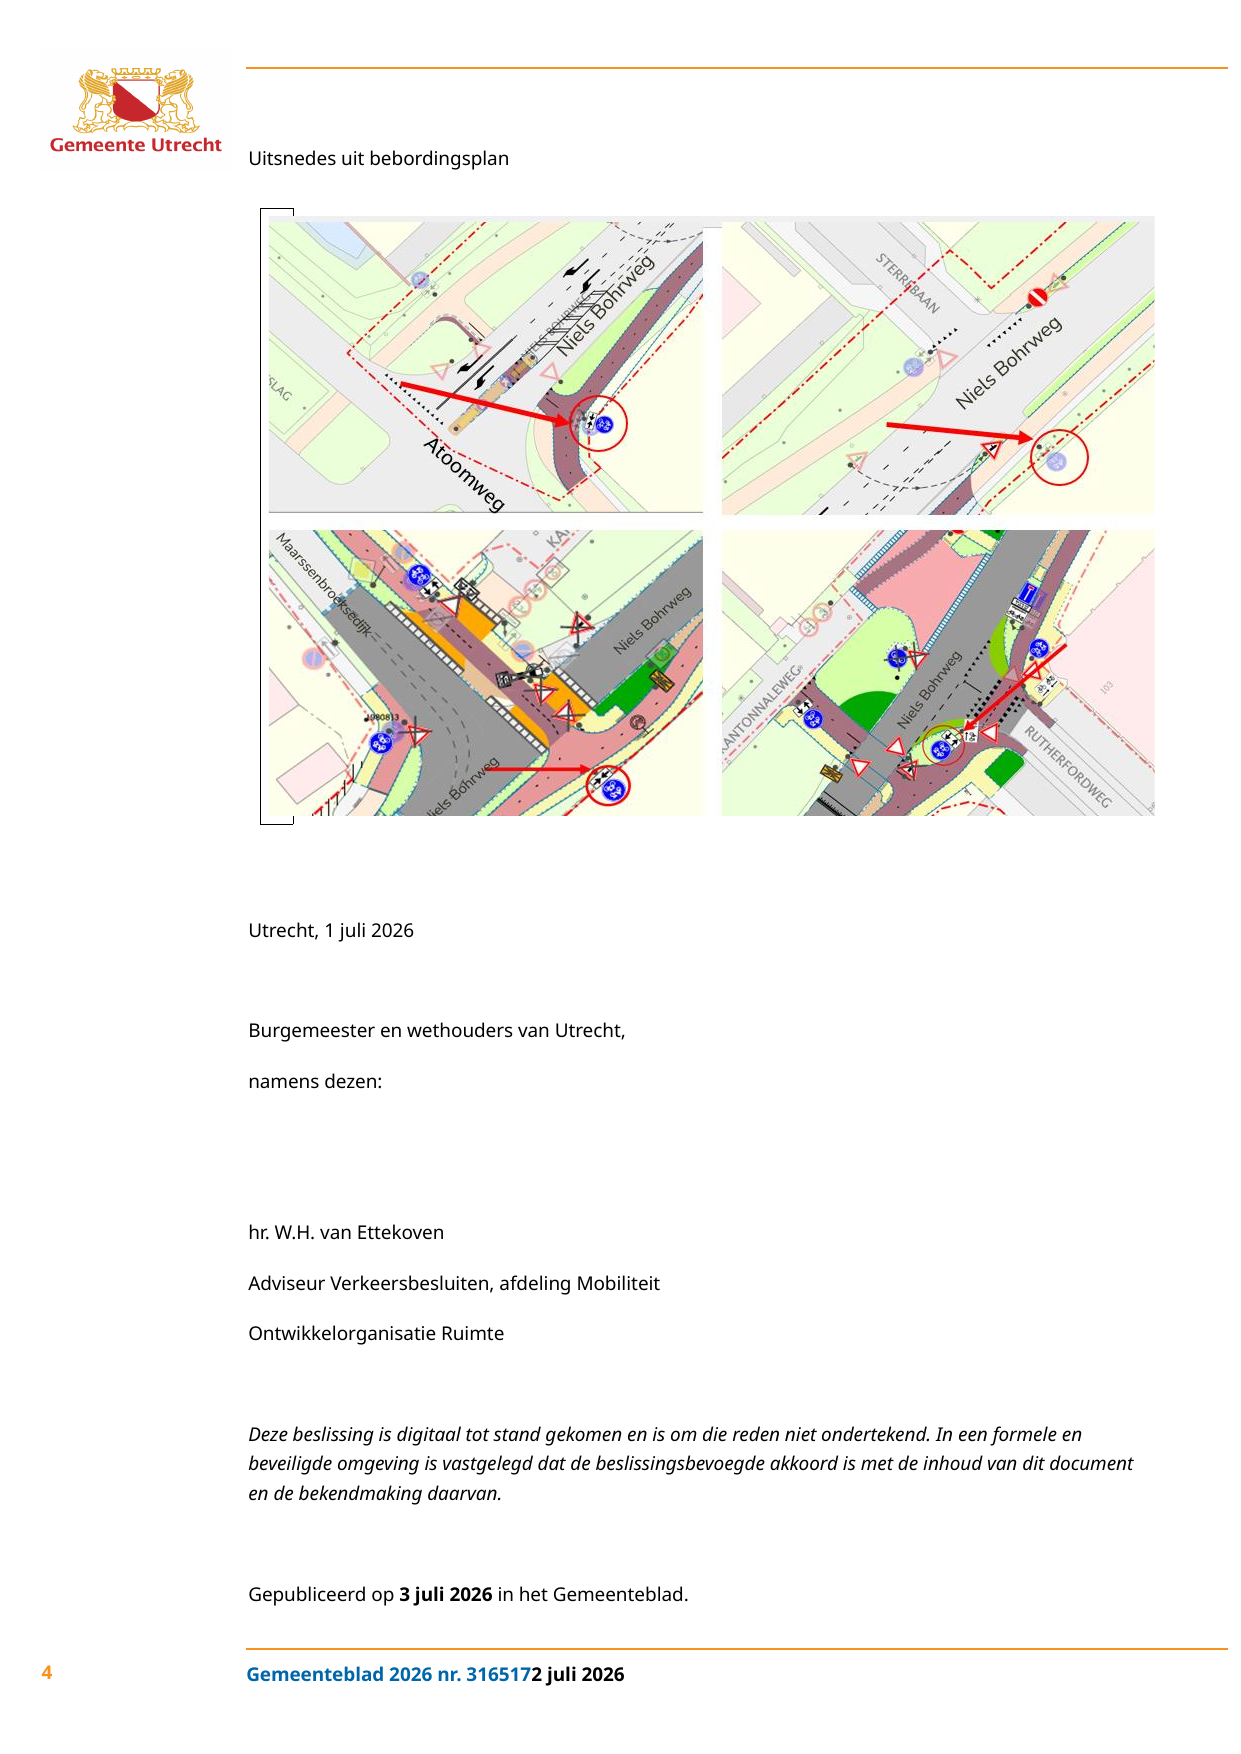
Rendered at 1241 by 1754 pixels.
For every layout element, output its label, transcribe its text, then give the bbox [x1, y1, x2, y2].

text hr. W.H. van Ettekoven [248, 1219, 1152, 1245]
text Adviseur Verkeersbesluiten, afdeling Mobiliteit [248, 1270, 1152, 1296]
picture [268, 216, 1155, 816]
picture [41, 47, 231, 172]
text namens dezen: [248, 1068, 1152, 1094]
text Burgemeester en wethouders van Utrecht, [248, 1018, 1152, 1043]
text Utrecht, 1 juli 2026 [248, 917, 1152, 943]
text Ontwikkelorganisatie Ruimte [248, 1320, 1152, 1346]
text Deze beslissing is digitaal tot stand gekomen en is om die reden niet ondertekend. In een formele en beveiligde omgeving is vastgelegd dat de beslissingsbevoegde akkoord is met de inhoud van dit document en de bekendmaking daarvan. [248, 1421, 1152, 1506]
text Gepubliceerd op 3 juli 2026 in het Gemeenteblad. [248, 1581, 1152, 1607]
text Uitsnedes uit bebordingsplan [248, 145, 1152, 171]
